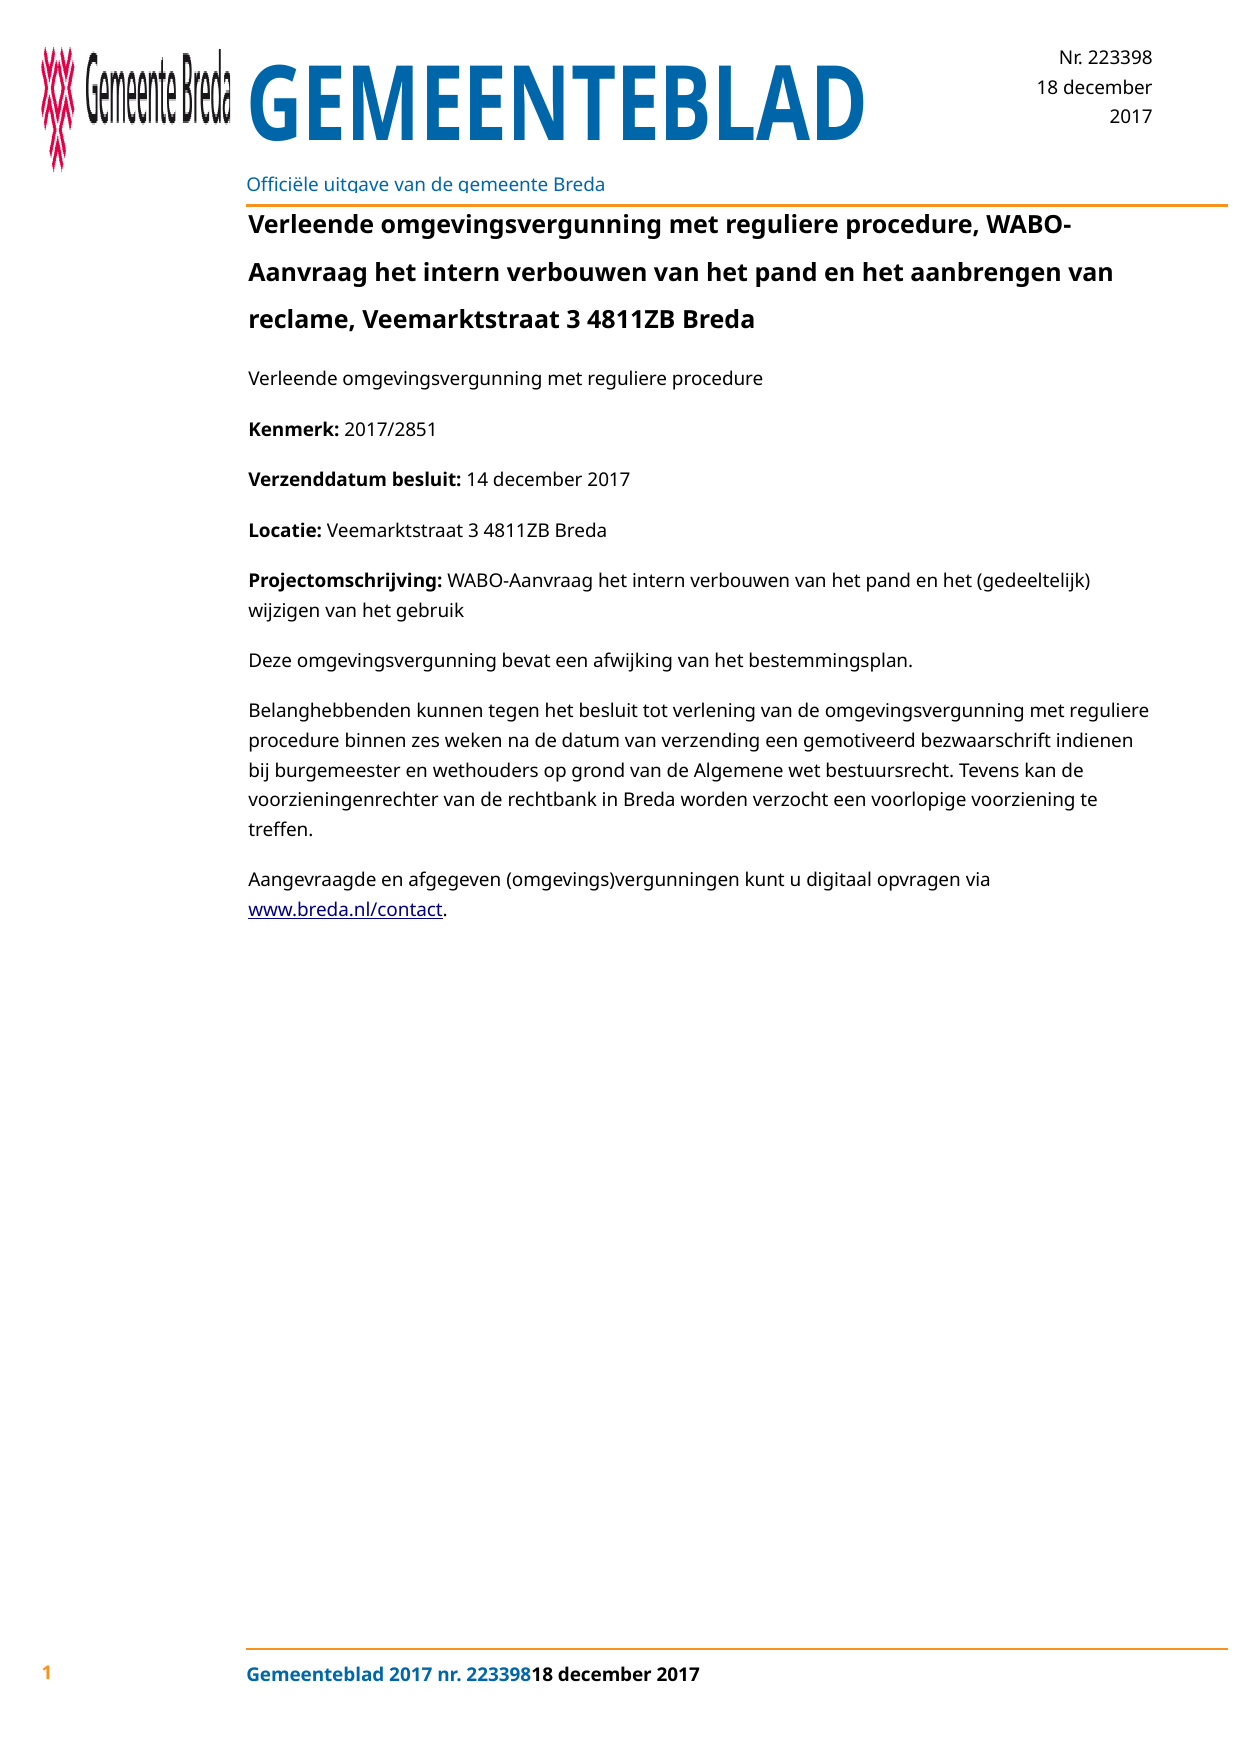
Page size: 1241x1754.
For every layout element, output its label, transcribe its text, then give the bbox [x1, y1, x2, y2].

text Verleende omgevingsvergunning met reguliere procedure [248, 366, 1152, 391]
text Belanghebbenden kunnen tegen het besluit tot verlening van de omgevingsvergunning met reguliere procedure binnen zes weken na de datum van verzending een gemotiveerd bezwaarschrift indienen bij burgemeester en wethouders op grond van de Algemene wet bestuursrecht. Tevens kan de voorzieningenrechter van de rechtbank in Breda worden verzocht een voorlopige voorziening te treffen. [248, 698, 1152, 842]
text Kenmerk: 2017/2851 [248, 416, 1152, 442]
text Verleende omgevingsvergunning met reguliere procedure, WABO-Aanvraag het intern verbouwen van het pand en het aanbrengen van reclame, Veemarktstraat 3 4811ZB Breda [248, 207, 1152, 336]
text Verzenddatum besluit: 14 december 2017 [248, 466, 1152, 492]
text Locatie: Veemarktstraat 3 4811ZB Breda [248, 517, 1152, 542]
text Deze omgevingsvergunning bevat een afwijking van het bestemmingsplan. [248, 647, 1152, 673]
text Projectomschrijving: WABO-Aanvraag het intern verbouwen van het pand en het (gedeeltelijk) wijzigen van het gebruik [248, 567, 1152, 622]
text Aangevraagde en afgegeven (omgevings)vergunningen kunt u digitaal opvragen via www.breda.nl/contact. [248, 866, 1152, 922]
picture [41, 47, 231, 172]
